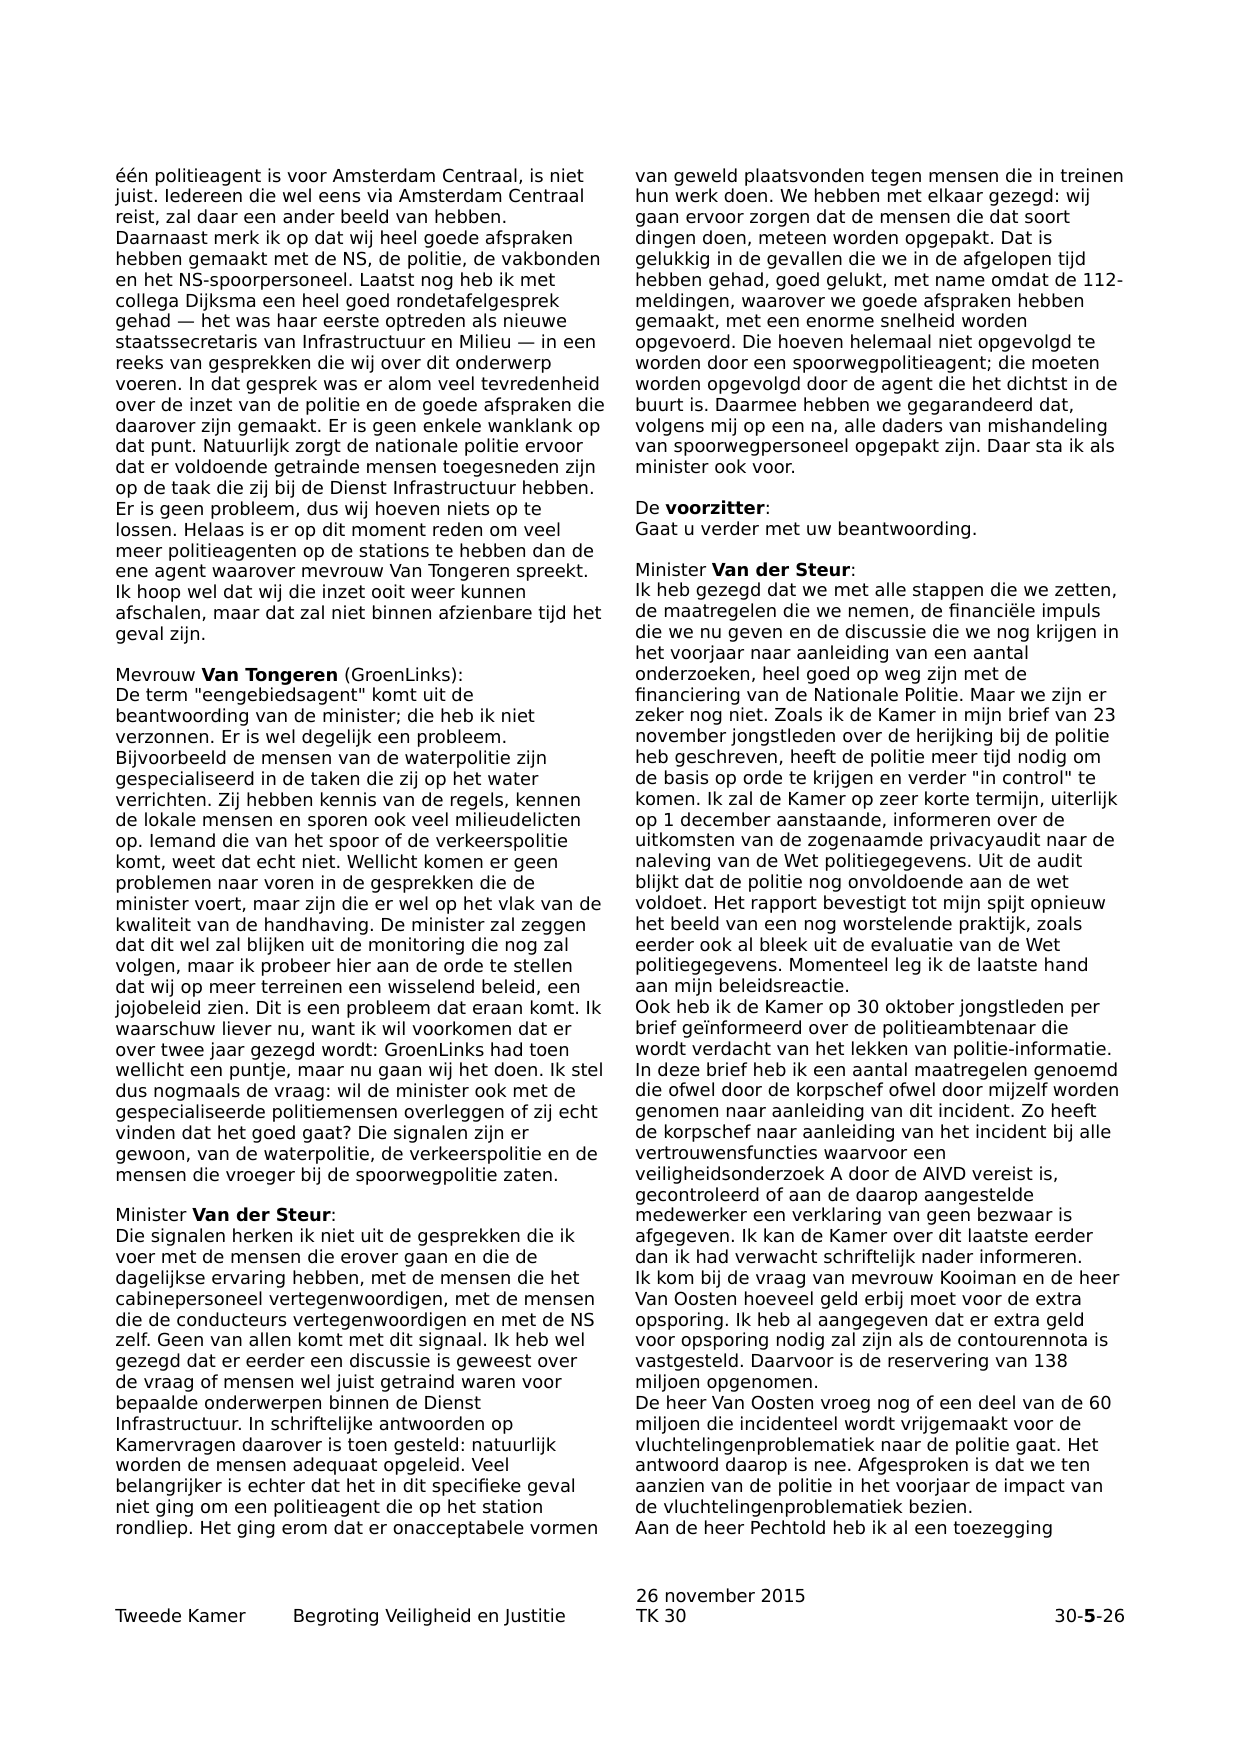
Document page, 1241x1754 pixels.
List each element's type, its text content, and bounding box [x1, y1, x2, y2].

text Ik heb gezegd dat we met alle stappen die we zetten, de maatregelen die we nemen, de financiële impuls die we nu geven en de discussie die we nog krijgen in het voorjaar naar aanleiding van een aantal onderzoeken, heel goed op weg zijn met de financiering van de Nationale Politie. Maar we zijn er zeker nog niet. Zoals ik de Kamer in mijn brief van 23 november jongstleden over de herijking bij de politie heb geschreven, heeft de politie meer tijd nodig om de basis op orde te krijgen en verder "in control" te komen. Ik zal de Kamer op zeer korte termijn, uiterlijk op 1 december aanstaande, informeren over de uitkomsten van de zogenaamde privacyaudit naar de naleving van de Wet politiegegevens. Uit de audit blijkt dat de politie nog onvoldoende aan de wet voldoet. Het rapport bevestigt tot mijn spijt opnieuw het beeld van een nog worstelende praktijk, zoals eerder ook al bleek uit de evaluatie van de Wet politiegegevens. Momenteel leg ik de laatste hand aan mijn beleidsreactie. [635, 580, 1125, 997]
text De heer Van Oosten vroeg nog of een deel van de 60 miljoen die incidenteel wordt vrijgemaakt voor de vluchtelingenproblematiek naar de politie gaat. Het antwoord daarop is nee. Afgesproken is dat we ten aanzien van de politie in het voorjaar de impact van de vluchtelingenproblematiek bezien. [635, 1393, 1125, 1518]
text Mevrouw Van Tongeren (GroenLinks): [115, 664, 605, 685]
text De voorzitter: [635, 498, 1125, 518]
text Die signalen herken ik niet uit de gesprekken die ik voer met de mensen die erover gaan en die de dagelijkse ervaring hebben, met de mensen die het cabinepersoneel vertegenwoordigen, met de mensen die de conducteurs vertegenwoordigen en met de NS zelf. Geen van allen komt met dit signaal. Ik heb wel gezegd dat er eerder een discussie is geweest over de vraag of mensen wel juist getraind waren voor bepaalde onderwerpen binnen de Dienst Infrastructuur. In schriftelijke antwoorden op Kamervragen daarover is toen gesteld: natuurlijk worden de mensen adequaat opgeleid. Veel belangrijker is echter dat het in dit specifieke geval niet ging om een politieagent die op het station rondliep. Het ging erom dat er onacceptabele vormen [115, 1226, 605, 1538]
text van geweld plaatsvonden tegen mensen die in treinen hun werk doen. We hebben met elkaar gezegd: wij gaan ervoor zorgen dat de mensen die dat soort dingen doen, meteen worden opgepakt. Dat is gelukkig in de gevallen die we in de afgelopen tijd hebben gehad, goed gelukt, met name omdat de 112-meldingen, waarover we goede afspraken hebben gemaakt, met een enorme snelheid worden opgevoerd. Die hoeven helemaal niet opgevolgd te worden door een spoorwegpolitieagent; die moeten worden opgevolgd door de agent die het dichtst in de buurt is. Daarmee hebben we gegarandeerd dat, volgens mij op een na, alle daders van mishandeling van spoorwegpersoneel opgepakt zijn. Daar sta ik als minister ook voor. [635, 165, 1125, 478]
text Minister Van der Steur: [635, 559, 1125, 580]
text Gaat u verder met uw beantwoording. [635, 518, 1125, 539]
text één politieagent is voor Amsterdam Centraal, is niet juist. Iedereen die wel eens via Amsterdam Centraal reist, zal daar een ander beeld van hebben. Daarnaast merk ik op dat wij heel goede afspraken hebben gemaakt met de NS, de politie, de vakbonden en het NS-spoorpersoneel. Laatst nog heb ik met collega Dijksma een heel goed rondetafelgesprek gehad — het was haar eerste optreden als nieuwe staatssecretaris van Infrastructuur en Milieu — in een reeks van gesprekken die wij over dit onderwerp voeren. In dat gesprek was er alom veel tevredenheid over de inzet van de politie en de goede afspraken die daarover zijn gemaakt. Er is geen enkele wanklank op dat punt. Natuurlijk zorgt de nationale politie ervoor dat er voldoende getrainde mensen toegesneden zijn op de taak die zij bij de Dienst Infrastructuur hebben. Er is geen probleem, dus wij hoeven niets op te lossen. Helaas is er op dit moment reden om veel meer politieagenten op de stations te hebben dan de ene agent waarover mevrouw Van Tongeren spreekt. Ik hoop wel dat wij die inzet ooit weer kunnen afschalen, maar dat zal niet binnen afzienbare tijd het geval zijn. [115, 165, 605, 644]
text Ik kom bij de vraag van mevrouw Kooiman en de heer Van Oosten hoeveel geld erbij moet voor de extra opsporing. Ik heb al aangegeven dat er extra geld voor opsporing nodig zal zijn als de contourennota is vastgesteld. Daarvoor is de reservering van 138 miljoen opgenomen. [635, 1268, 1125, 1393]
text Minister Van der Steur: [115, 1205, 605, 1226]
text Ook heb ik de Kamer op 30 oktober jongstleden per brief geïnformeerd over de politieambtenaar die wordt verdacht van het lekken van politie-informatie. In deze brief heb ik een aantal maatregelen genoemd die ofwel door de korpschef ofwel door mijzelf worden genomen naar aanleiding van dit incident. Zo heeft de korpschef naar aanleiding van het incident bij alle vertrouwensfuncties waarvoor een veiligheidsonderzoek A door de AIVD vereist is, gecontroleerd of aan de daarop aangestelde medewerker een verklaring van geen bezwaar is afgegeven. Ik kan de Kamer over dit laatste eerder dan ik had verwacht schriftelijk nader informeren. [635, 997, 1125, 1268]
text Aan de heer Pechtold heb ik al een toezegging [635, 1518, 1125, 1538]
text De term "eengebiedsagent" komt uit de beantwoording van de minister; die heb ik niet verzonnen. Er is wel degelijk een probleem. Bijvoorbeeld de mensen van de waterpolitie zijn gespecialiseerd in de taken die zij op het water verrichten. Zij hebben kennis van de regels, kennen de lokale mensen en sporen ook veel milieudelicten op. Iemand die van het spoor of de verkeerspolitie komt, weet dat echt niet. Wellicht komen er geen problemen naar voren in de gesprekken die de minister voert, maar zijn die er wel op het vlak van de kwaliteit van de handhaving. De minister zal zeggen dat dit wel zal blijken uit de monitoring die nog zal volgen, maar ik probeer hier aan de orde te stellen dat wij op meer terreinen een wisselend beleid, een jojobeleid zien. Dit is een probleem dat eraan komt. Ik waarschuw liever nu, want ik wil voorkomen dat er over twee jaar gezegd wordt: GroenLinks had toen wellicht een puntje, maar nu gaan wij het doen. Ik stel dus nogmaals de vraag: wil de minister ook met de gespecialiseerde politiemensen overleggen of zij echt vinden dat het goed gaat? Die signalen zijn er gewoon, van de waterpolitie, de verkeerspolitie en de mensen die vroeger bij de spoorwegpolitie zaten. [115, 685, 605, 1185]
